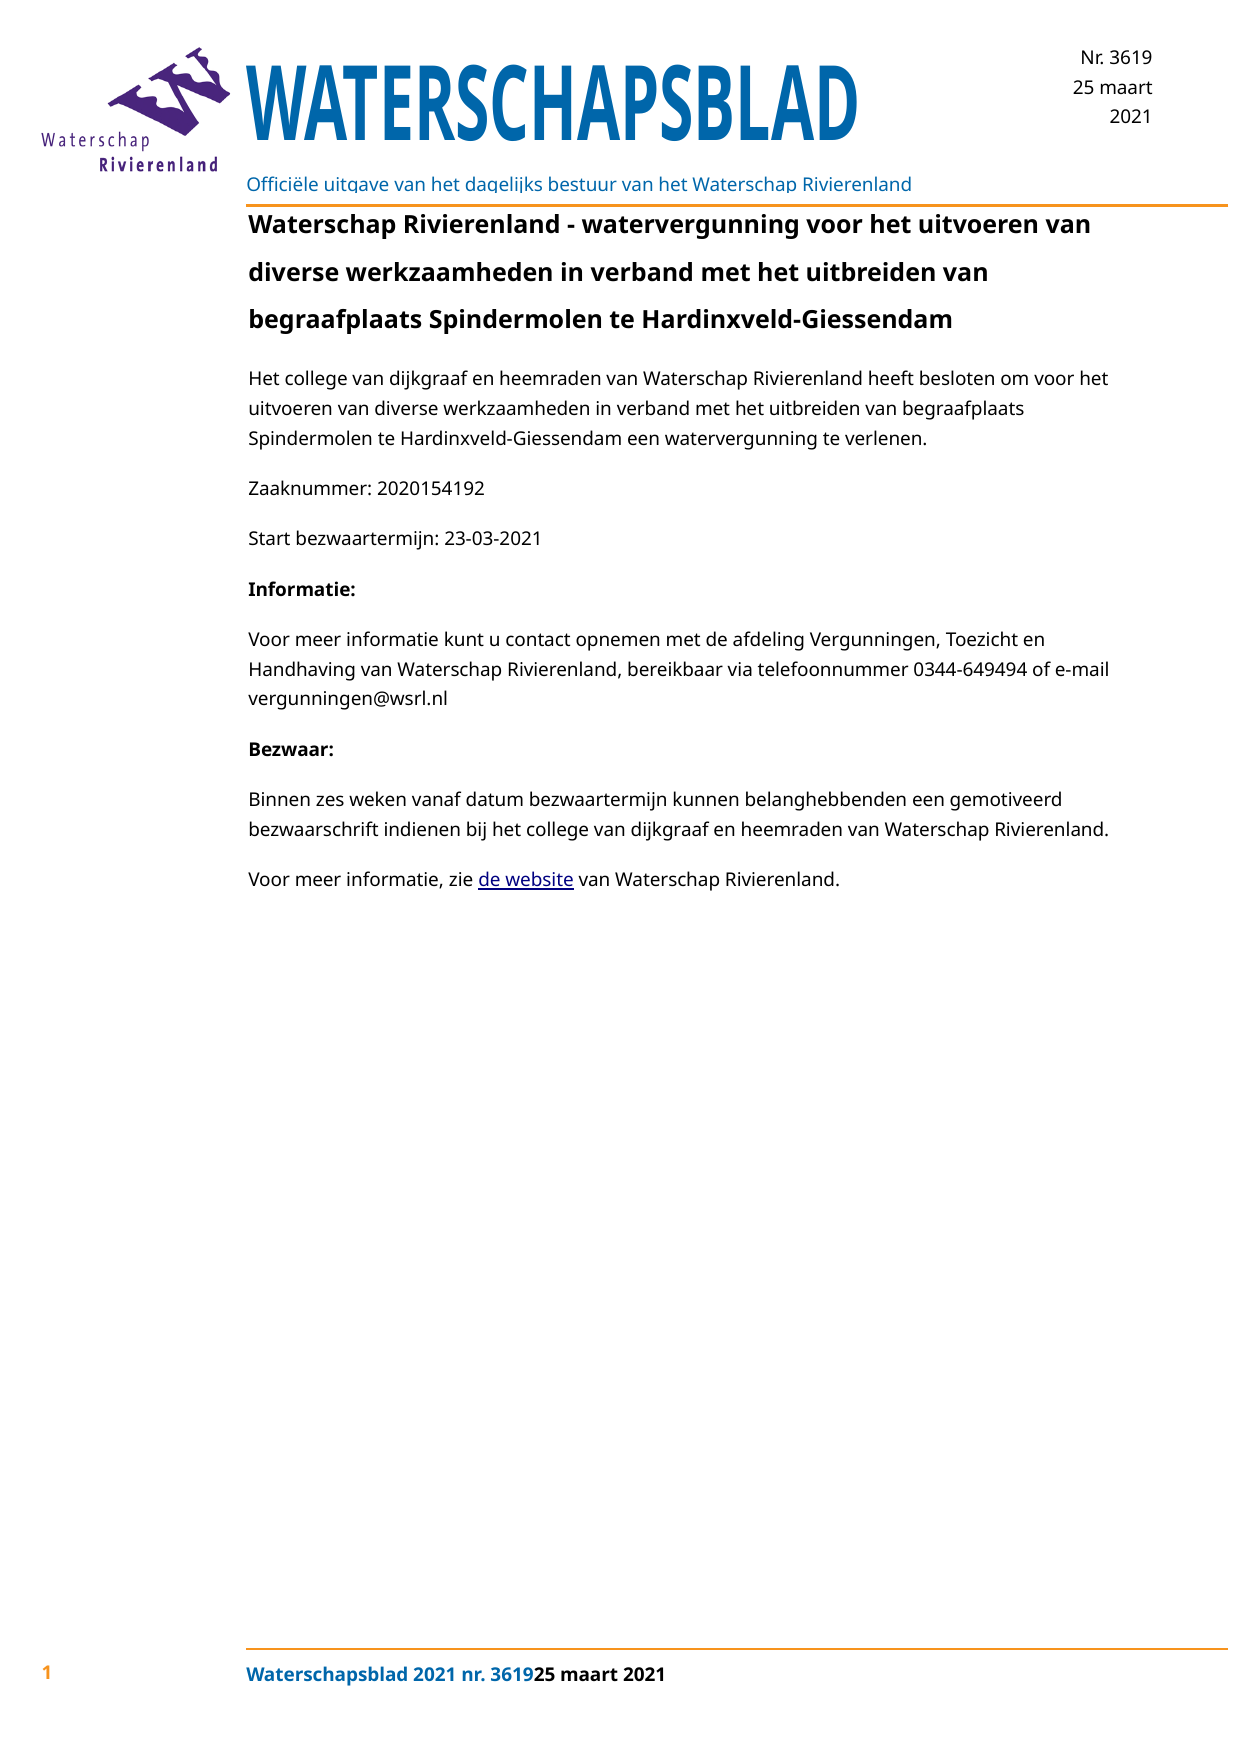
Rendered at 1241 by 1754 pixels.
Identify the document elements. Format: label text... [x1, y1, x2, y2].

text Informatie: [248, 576, 1152, 602]
text Bezwaar: [248, 736, 1152, 762]
text Voor meer informatie kunt u contact opnemen met de afdeling Vergunningen, Toezicht en Handhaving van Waterschap Rivierenland, bereikbaar via telefoonnummer 0344-649494 of e-mail vergunningen@wsrl.nl [248, 626, 1152, 711]
picture [41, 47, 231, 172]
text Binnen zes weken vanaf datum bezwaartermijn kunnen belanghebbenden een gemotiveerd bezwaarschrift indienen bij het college van dijkgraaf en heemraden van Waterschap Rivierenland. [248, 786, 1152, 842]
text Zaaknummer: 2020154192 [248, 475, 1152, 501]
text Start bezwaartermijn: 23-03-2021 [248, 526, 1152, 551]
text Waterschap Rivierenland - watervergunning voor het uitvoeren van diverse werkzaamheden in verband met het uitbreiden van begraafplaats Spindermolen te Hardinxveld-Giessendam [248, 207, 1152, 336]
text Voor meer informatie, zie de website van Waterschap Rivierenland. [248, 866, 1152, 892]
text Het college van dijkgraaf en heemraden van Waterschap Rivierenland heeft besloten om voor het uitvoeren van diverse werkzaamheden in verband met het uitbreiden van begraafplaats Spindermolen te Hardinxveld-Giessendam een watervergunning te verlenen. [248, 366, 1152, 450]
